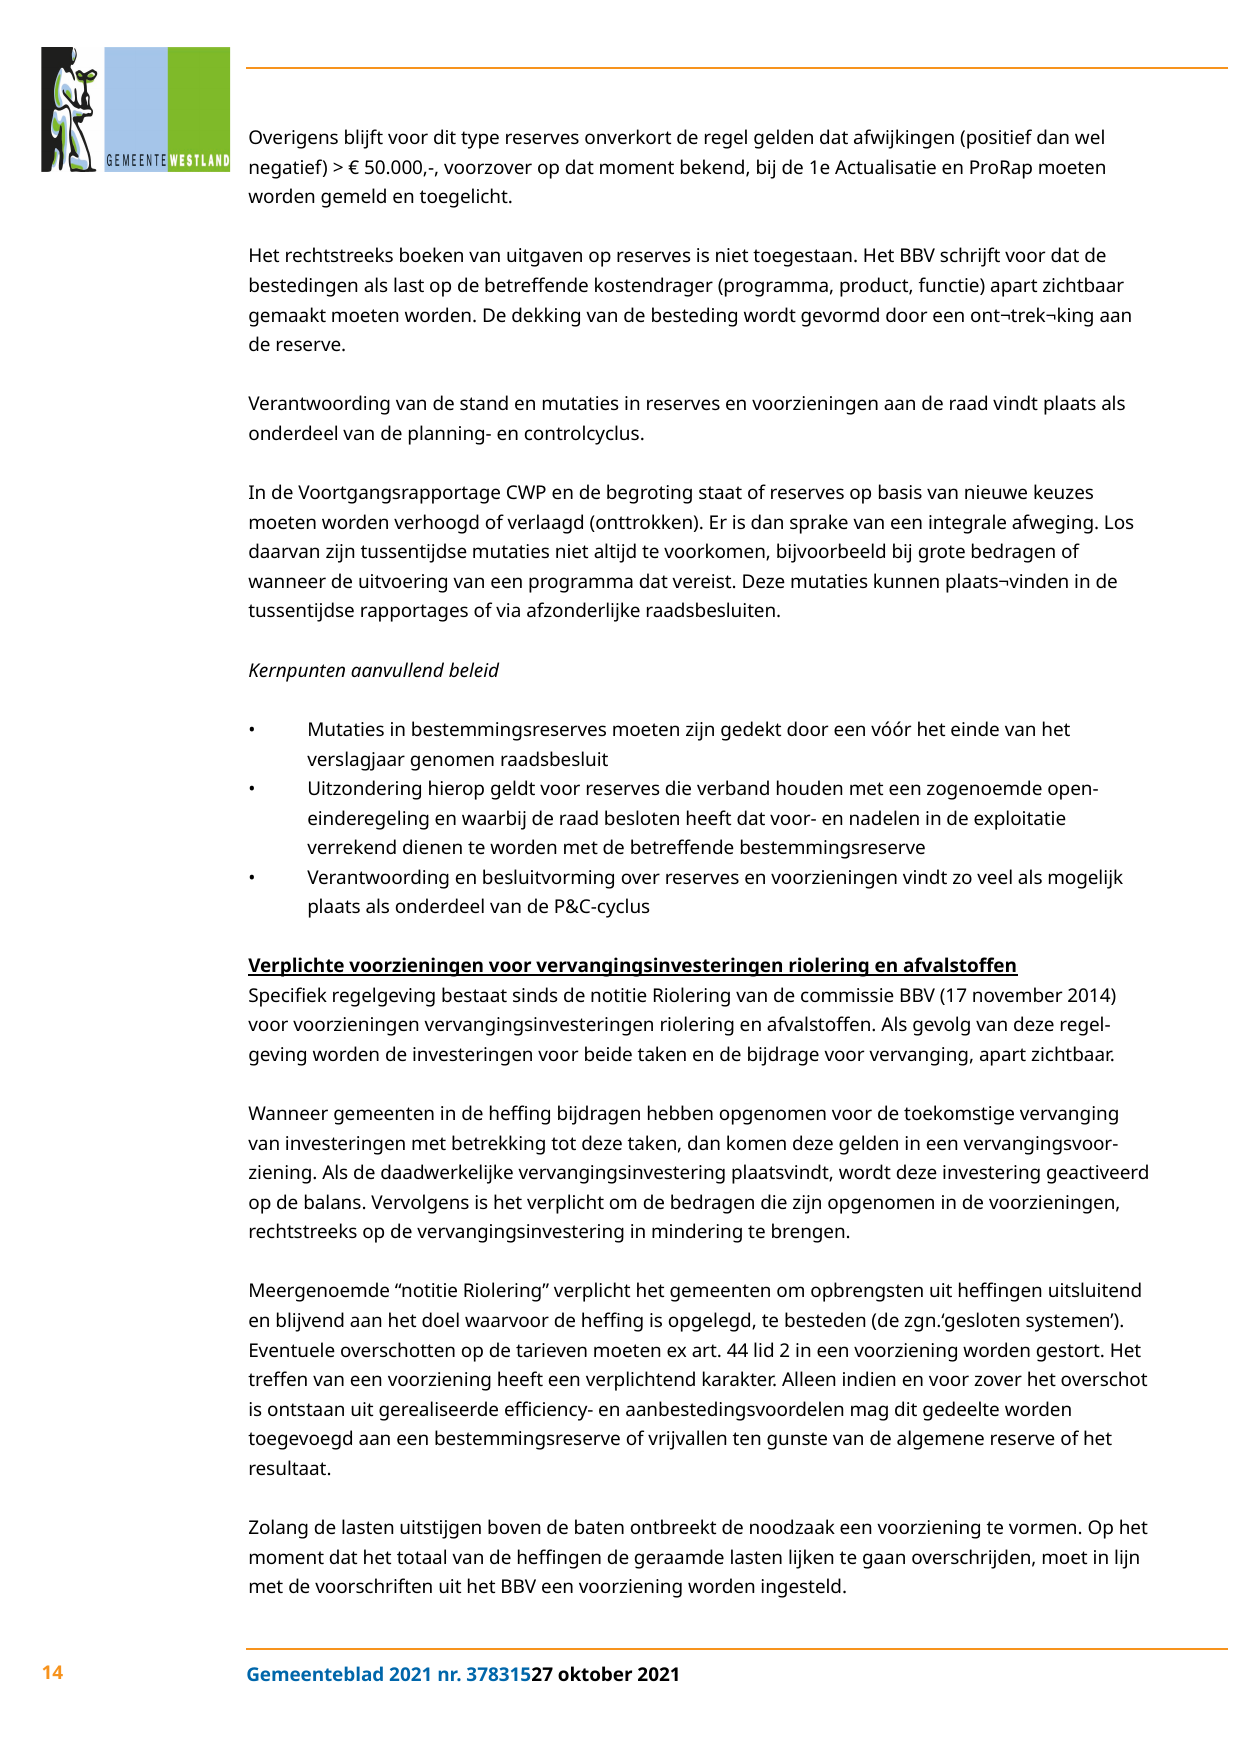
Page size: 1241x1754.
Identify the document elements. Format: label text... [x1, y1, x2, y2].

table_header Kernpunten aanvullend beleid Mutaties in bestemmingsreserves moeten zijn gedekt door een vóór het einde van het verslagjaar genomen raadsbesluit Uitzondering hierop geldt voor reserves die verband houden met een zogenoemde open-einderegeling en waarbij de raad besloten heeft dat voor- en nadelen in de exploitatie verrekend dienen te worden met de betreffende bestemmingsreserve Verantwoording en besluitvorming over reserves en voorzieningen vindt zo veel als mogelijk plaats als onderdeel van de P&C-cyclus [248, 657, 1152, 919]
text Eventuele overschotten op de tarieven moeten ex art. 44 lid 2 in een voorziening worden gestort. Het treffen van een voorziening heeft een verplichtend karakter. Alleen indien en voor zover het overschot is ontstaan uit gerealiseerde efficiency- en aanbestedingsvoordelen mag dit gedeelte worden toegevoegd aan een bestemmingsreserve of vrijvallen ten gunste van de algemene reserve of het resultaat. [248, 1337, 1152, 1481]
text Specifiek regelgeving bestaat sinds de notitie Riolering van de commissie BBV (17 november 2014) voor voorzieningen vervangingsinvesteringen riolering en afvalstoffen. Als gevolg van deze regel-geving worden de investeringen voor beide taken en de bijdrage voor vervanging, apart zichtbaar. [248, 982, 1152, 1067]
text Overigens blijft voor dit type reserves onverkort de regel gelden dat afwijkingen (positief dan wel negatief) > € 50.000,-, voorzover op dat moment bekend, bij de 1e Actualisatie en ProRap moeten worden gemeld en toegelicht. [248, 124, 1152, 209]
picture [41, 47, 231, 172]
text Zolang de lasten uitstijgen boven de baten ontbreekt de noodzaak een voorziening te vormen. Op het moment dat het totaal van de heffingen de geraamde lasten lijken te gaan overschrijden, moet in lijn met de voorschriften uit het BBV een voorziening worden ingesteld. [248, 1514, 1152, 1599]
text In de Voortgangsrapportage CWP en de begroting staat of reserves op basis van nieuwe keuzes moeten worden verhoogd of verlaagd (onttrokken). Er is dan sprake van een integrale afweging. Los daarvan zijn tussentijdse mutaties niet altijd te voorkomen, bijvoorbeeld bij grote bedragen of wanneer de uitvoering van een programma dat vereist. Deze mutaties kunnen plaats¬vinden in de tussentijdse rapportages of via afzonderlijke raadsbesluiten. [248, 479, 1152, 623]
text Het rechtstreeks boeken van uitgaven op reserves is niet toegestaan. Het BBV schrijft voor dat de bestedingen als last op de betreffende kostendrager (programma, product, functie) apart zichtbaar gemaakt moeten worden. De dekking van de besteding wordt gevormd door een ont¬trek¬king aan de reserve. [248, 243, 1152, 357]
text Verantwoording van de stand en mutaties in reserves en voorzieningen aan de raad vindt plaats als onderdeel van de planning- en controlcyclus. [248, 391, 1152, 446]
text Verplichte voorzieningen voor vervangingsinvesteringen riolering en afvalstoffen [248, 952, 1152, 978]
text Wanneer gemeenten in de heffing bijdragen hebben opgenomen voor de toekomstige vervanging van investeringen met betrekking tot deze taken, dan komen deze gelden in een vervangingsvoor-ziening. Als de daadwerkelijke vervangingsinvestering plaatsvindt, wordt deze investering geactiveerd op de balans. Vervolgens is het verplicht om de bedragen die zijn opgenomen in de voorzieningen, rechtstreeks op de vervangingsinvestering in mindering te brengen. [248, 1100, 1152, 1244]
text Meergenoemde “notitie Riolering” verplicht het gemeenten om opbrengsten uit heffingen uitsluitend en blijvend aan het doel waarvoor de heffing is opgelegd, te besteden (de zgn.‘gesloten systemen’). [248, 1278, 1152, 1333]
